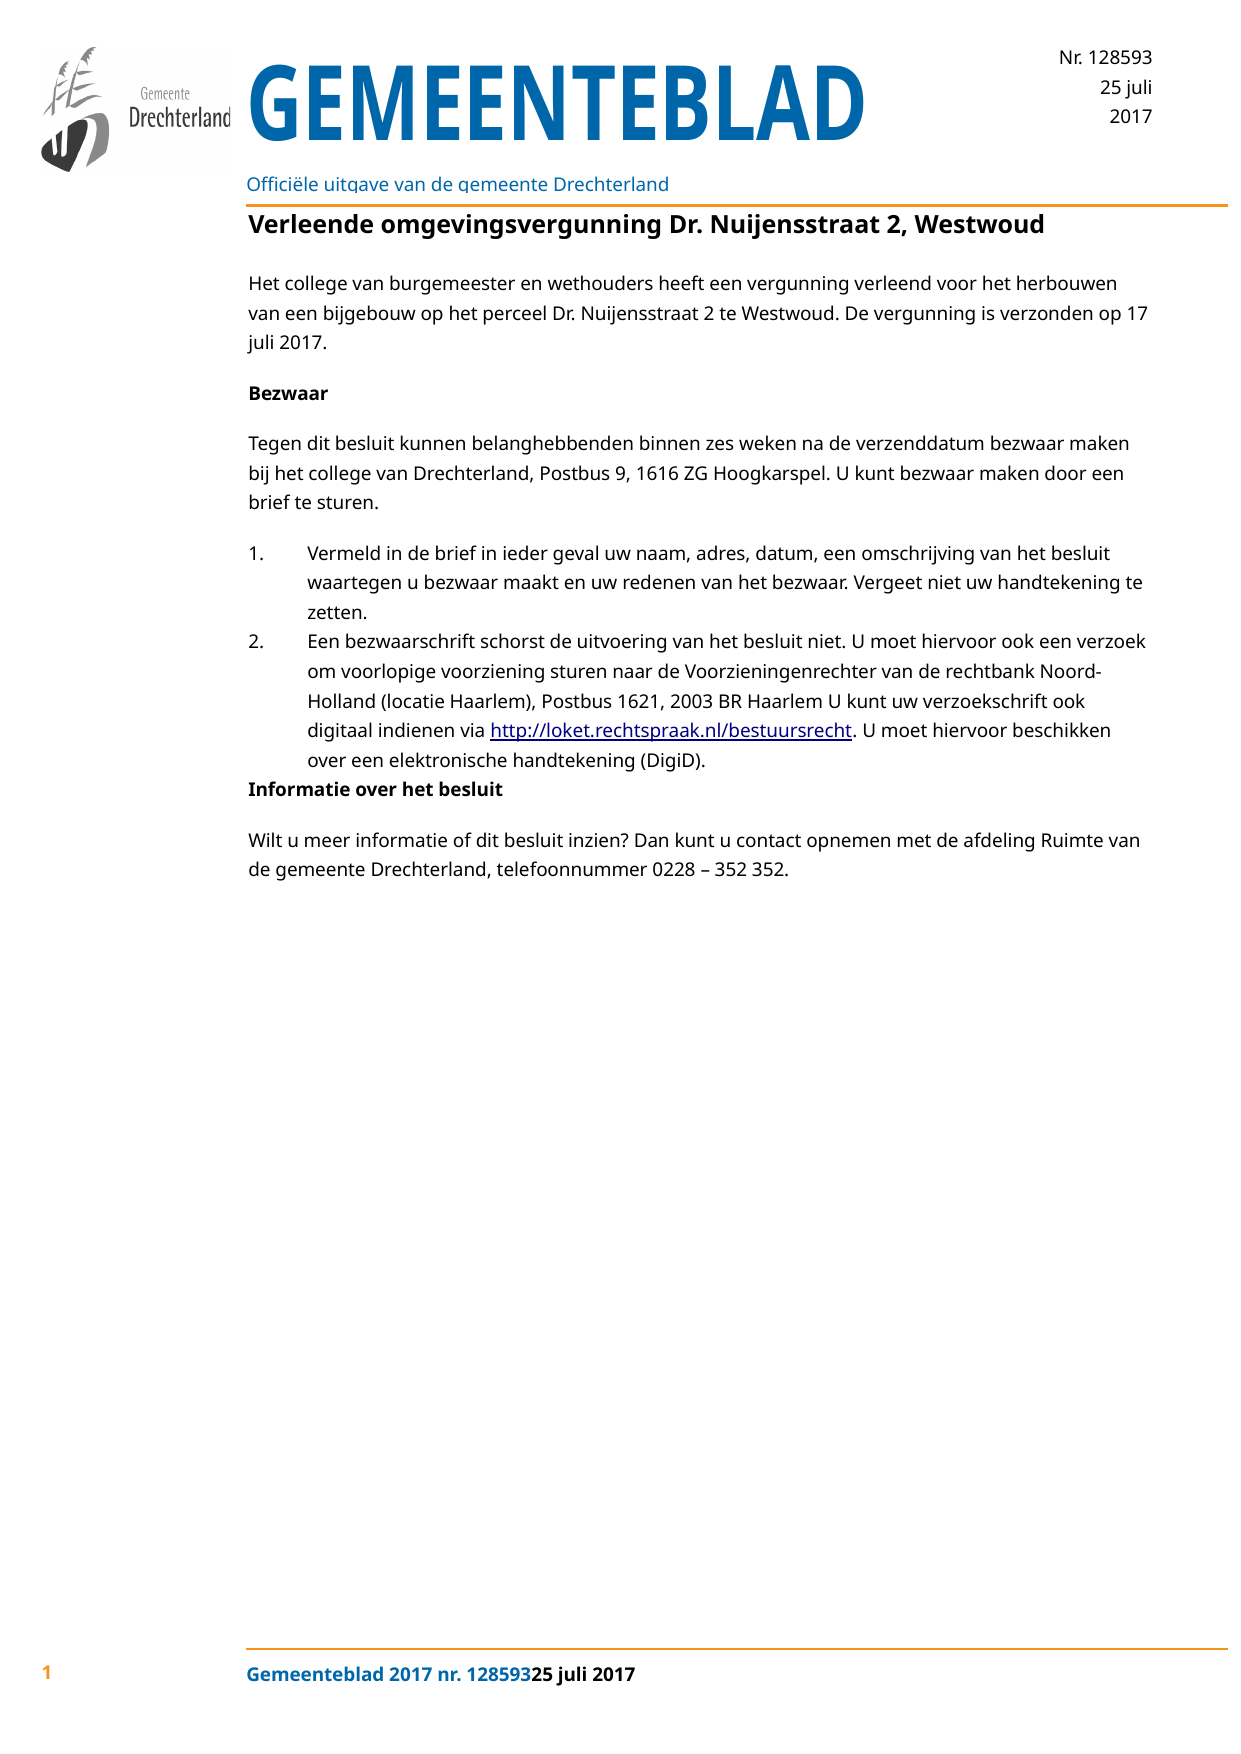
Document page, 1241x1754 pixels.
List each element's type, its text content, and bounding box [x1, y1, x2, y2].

list Vermeld in de brief in ieder geval uw naam, adres, datum, een omschrijving van het besluit waartegen u bezwaar maakt en uw redenen van het bezwaar. Vergeet niet uw handtekening te zetten. [248, 540, 1152, 625]
text Informatie over het besluit [248, 777, 1152, 802]
text Tegen dit besluit kunnen belanghebbenden binnen zes weken na de verzenddatum bezwaar maken bij het college van Drechterland, Postbus 9, 1616 ZG Hoogkarspel. U kunt bezwaar maken door een brief te sturen. [248, 430, 1152, 515]
text Verleende omgevingsvergunning Dr. Nuijensstraat 2, Westwoud [248, 207, 1152, 241]
picture [41, 47, 231, 172]
text Het college van burgemeester en wethouders heeft een vergunning verleend voor het herbouwen van een bijgebouw op het perceel Dr. Nuijensstraat 2 te Westwoud. De vergunning is verzonden op 17 juli 2017. [248, 270, 1152, 355]
text Wilt u meer informatie of dit besluit inzien? Dan kunt u contact opnemen met de afdeling Ruimte van de gemeente Drechterland, telefoonnummer 0228 – 352 352. [248, 827, 1152, 882]
list Een bezwaarschrift schorst de uitvoering van het besluit niet. U moet hiervoor ook een verzoek om voorlopige voorziening sturen naar de Voorzieningenrechter van de rechtbank Noord-Holland (locatie Haarlem), Postbus 1621, 2003 BR Haarlem U kunt uw verzoekschrift ook digitaal indienen via http://loket.rechtspraak.nl/bestuursrecht. U moet hiervoor beschikken over een elektronische handtekening (DigiD). [248, 629, 1152, 773]
text Bezwaar [248, 380, 1152, 406]
